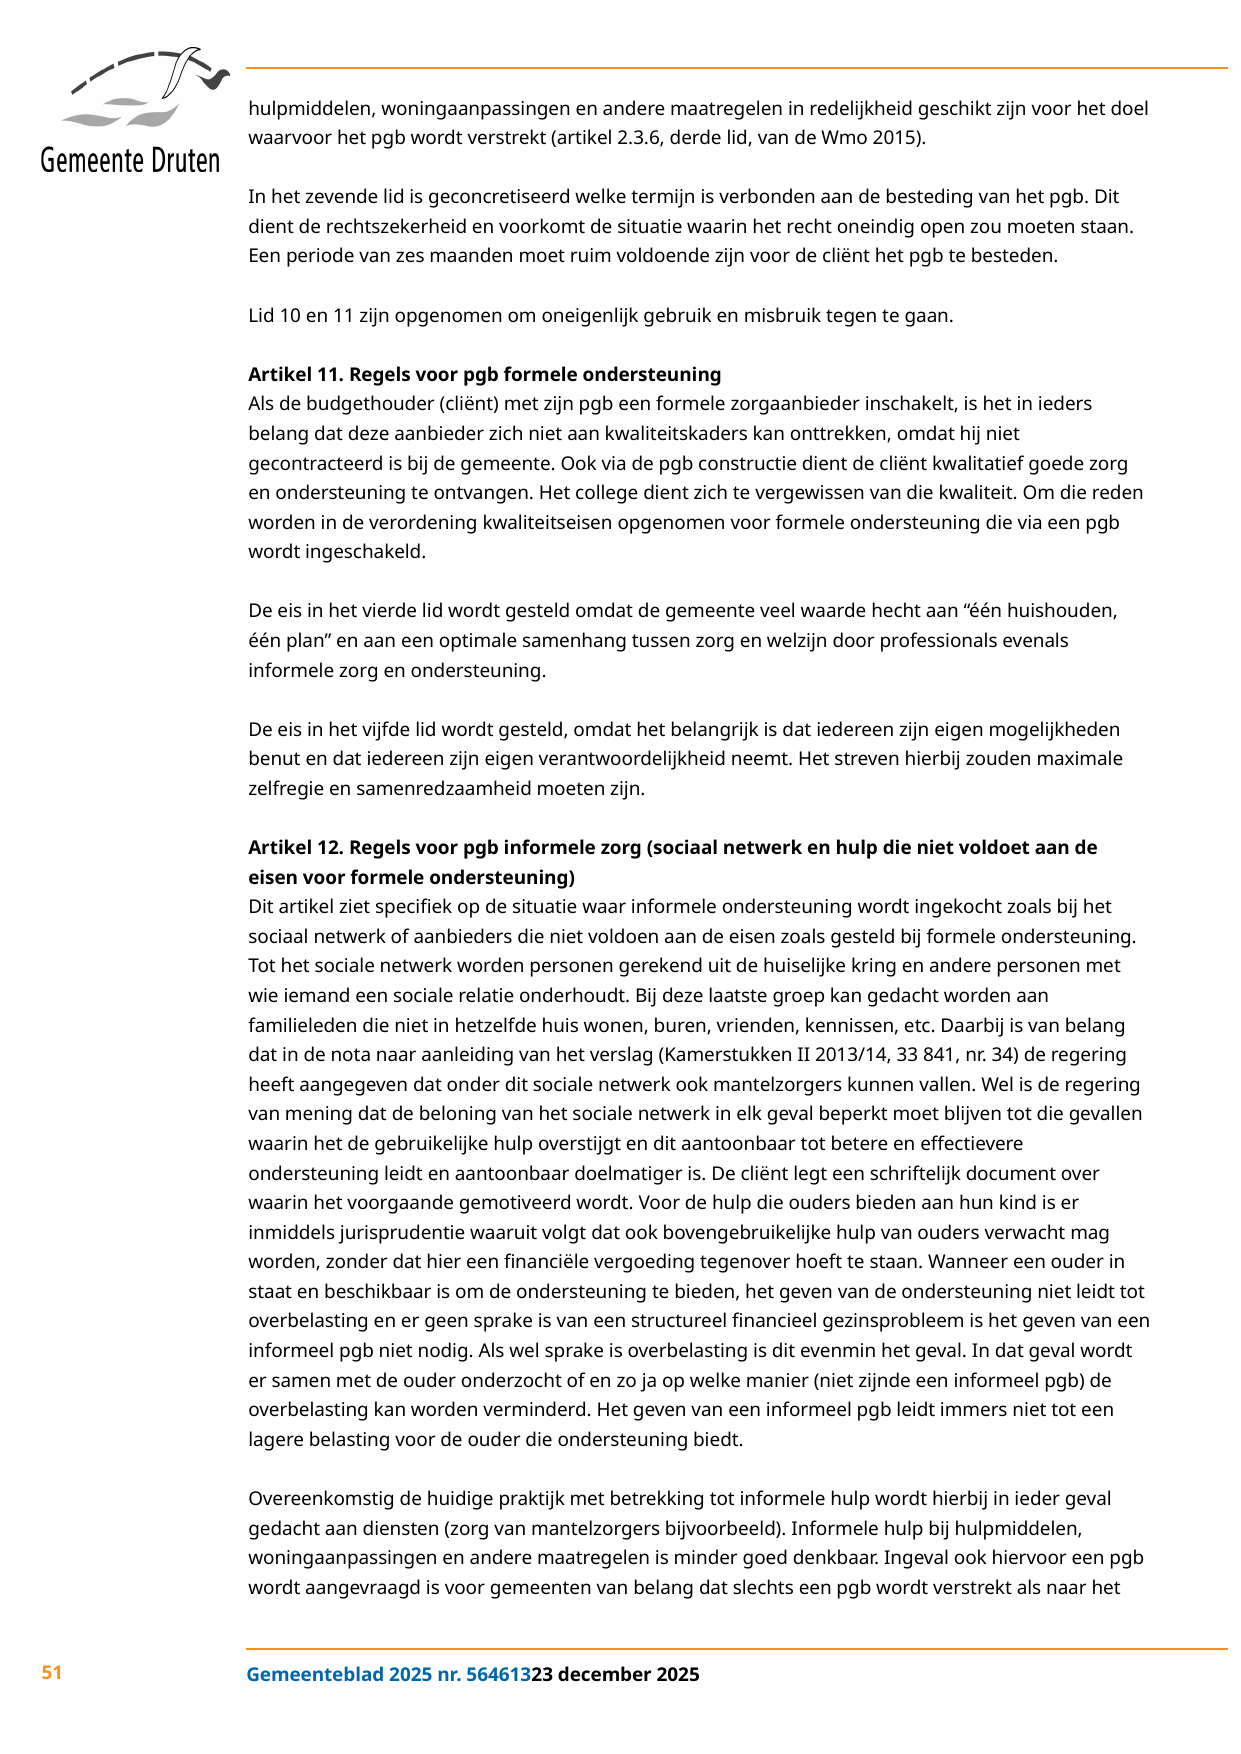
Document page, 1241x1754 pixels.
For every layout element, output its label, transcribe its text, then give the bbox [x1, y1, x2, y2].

text De eis in het vierde lid wordt gesteld omdat de gemeente veel waarde hecht aan “één huishouden, één plan” en aan een optimale samenhang tussen zorg en welzijn door professionals evenals informele zorg en ondersteuning. [248, 598, 1152, 683]
text Artikel 12. Regels voor pgb informele zorg (sociaal netwerk en hulp die niet voldoet aan de eisen voor formele ondersteuning) [248, 834, 1152, 890]
text hulpmiddelen, woningaanpassingen en andere maatregelen in redelijkheid geschikt zijn voor het doel waarvoor het pgb wordt verstrekt (artikel 2.3.6, derde lid, van de Wmo 2015). [248, 95, 1152, 150]
text Artikel 11. Regels voor pgb formele ondersteuning [248, 361, 1152, 387]
text In het zevende lid is geconcretiseerd welke termijn is verbonden aan de besteding van het pgb. Dit dient de rechtszekerheid en voorkomt de situatie waarin het recht oneindig open zou moeten staan. Een periode van zes maanden moet ruim voldoende zijn voor de cliënt het pgb te besteden. [248, 183, 1152, 268]
text Lid 10 en 11 zijn opgenomen om oneigenlijk gebruik en misbruik tegen te gaan. [248, 302, 1152, 328]
picture [41, 47, 231, 172]
text De eis in het vijfde lid wordt gesteld, omdat het belangrijk is dat iedereen zijn eigen mogelijkheden benut en dat iedereen zijn eigen verantwoordelijkheid neemt. Het streven hierbij zouden maximale zelfregie en samenredzaamheid moeten zijn. [248, 716, 1152, 801]
text Als de budgethouder (cliënt) met zijn pgb een formele zorgaanbieder inschakelt, is het in ieders belang dat deze aanbieder zich niet aan kwaliteitskaders kan onttrekken, omdat hij niet gecontracteerd is bij de gemeente. Ook via de pgb constructie dient de cliënt kwalitatief goede zorg en ondersteuning te ontvangen. Het college dient zich te vergewissen van die kwaliteit. Om die reden worden in de verordening kwaliteitseisen opgenomen voor formele ondersteuning die via een pgb wordt ingeschakeld. [248, 391, 1152, 564]
text Overeenkomstig de huidige praktijk met betrekking tot informele hulp wordt hierbij in ieder geval gedacht aan diensten (zorg van mantelzorgers bijvoorbeeld). Informele hulp bij hulpmiddelen, woningaanpassingen en andere maatregelen is minder goed denkbaar. Ingeval ook hiervoor een pgb wordt aangevraagd is voor gemeenten van belang dat slechts een pgb wordt verstrekt als naar het [248, 1485, 1152, 1600]
text Dit artikel ziet specifiek op de situatie waar informele ondersteuning wordt ingekocht zoals bij het sociaal netwerk of aanbieders die niet voldoen aan de eisen zoals gesteld bij formele ondersteuning. Tot het sociale netwerk worden personen gerekend uit de huiselijke kring en andere personen met wie iemand een sociale relatie onderhoudt. Bij deze laatste groep kan gedacht worden aan familieleden die niet in hetzelfde huis wonen, buren, vrienden, kennissen, etc. Daarbij is van belang dat in de nota naar aanleiding van het verslag (Kamerstukken II 2013/14, 33 841, nr. 34) de regering heeft aangegeven dat onder dit sociale netwerk ook mantelzorgers kunnen vallen. Wel is de regering van mening dat de beloning van het sociale netwerk in elk geval beperkt moet blijven tot die gevallen waarin het de gebruikelijke hulp overstijgt en dit aantoonbaar tot betere en effectievere ondersteuning leidt en aantoonbaar doelmatiger is. De cliënt legt een schriftelijk document over waarin het voorgaande gemotiveerd wordt. Voor de hulp die ouders bieden aan hun kind is er inmiddels jurisprudentie waaruit volgt dat ook bovengebruikelijke hulp van ouders verwacht mag worden, zonder dat hier een financiële vergoeding tegenover hoeft te staan. Wanneer een ouder in staat en beschikbaar is om de ondersteuning te bieden, het geven van de ondersteuning niet leidt tot overbelasting en er geen sprake is van een structureel financieel gezinsprobleem is het geven van een informeel pgb niet nodig. Als wel sprake is overbelasting is dit evenmin het geval. In dat geval wordt er samen met de ouder onderzocht of en zo ja op welke manier (niet zijnde een informeel pgb) de overbelasting kan worden verminderd. Het geven van een informeel pgb leidt immers niet tot een lagere belasting voor de ouder die ondersteuning biedt. [248, 893, 1152, 1452]
